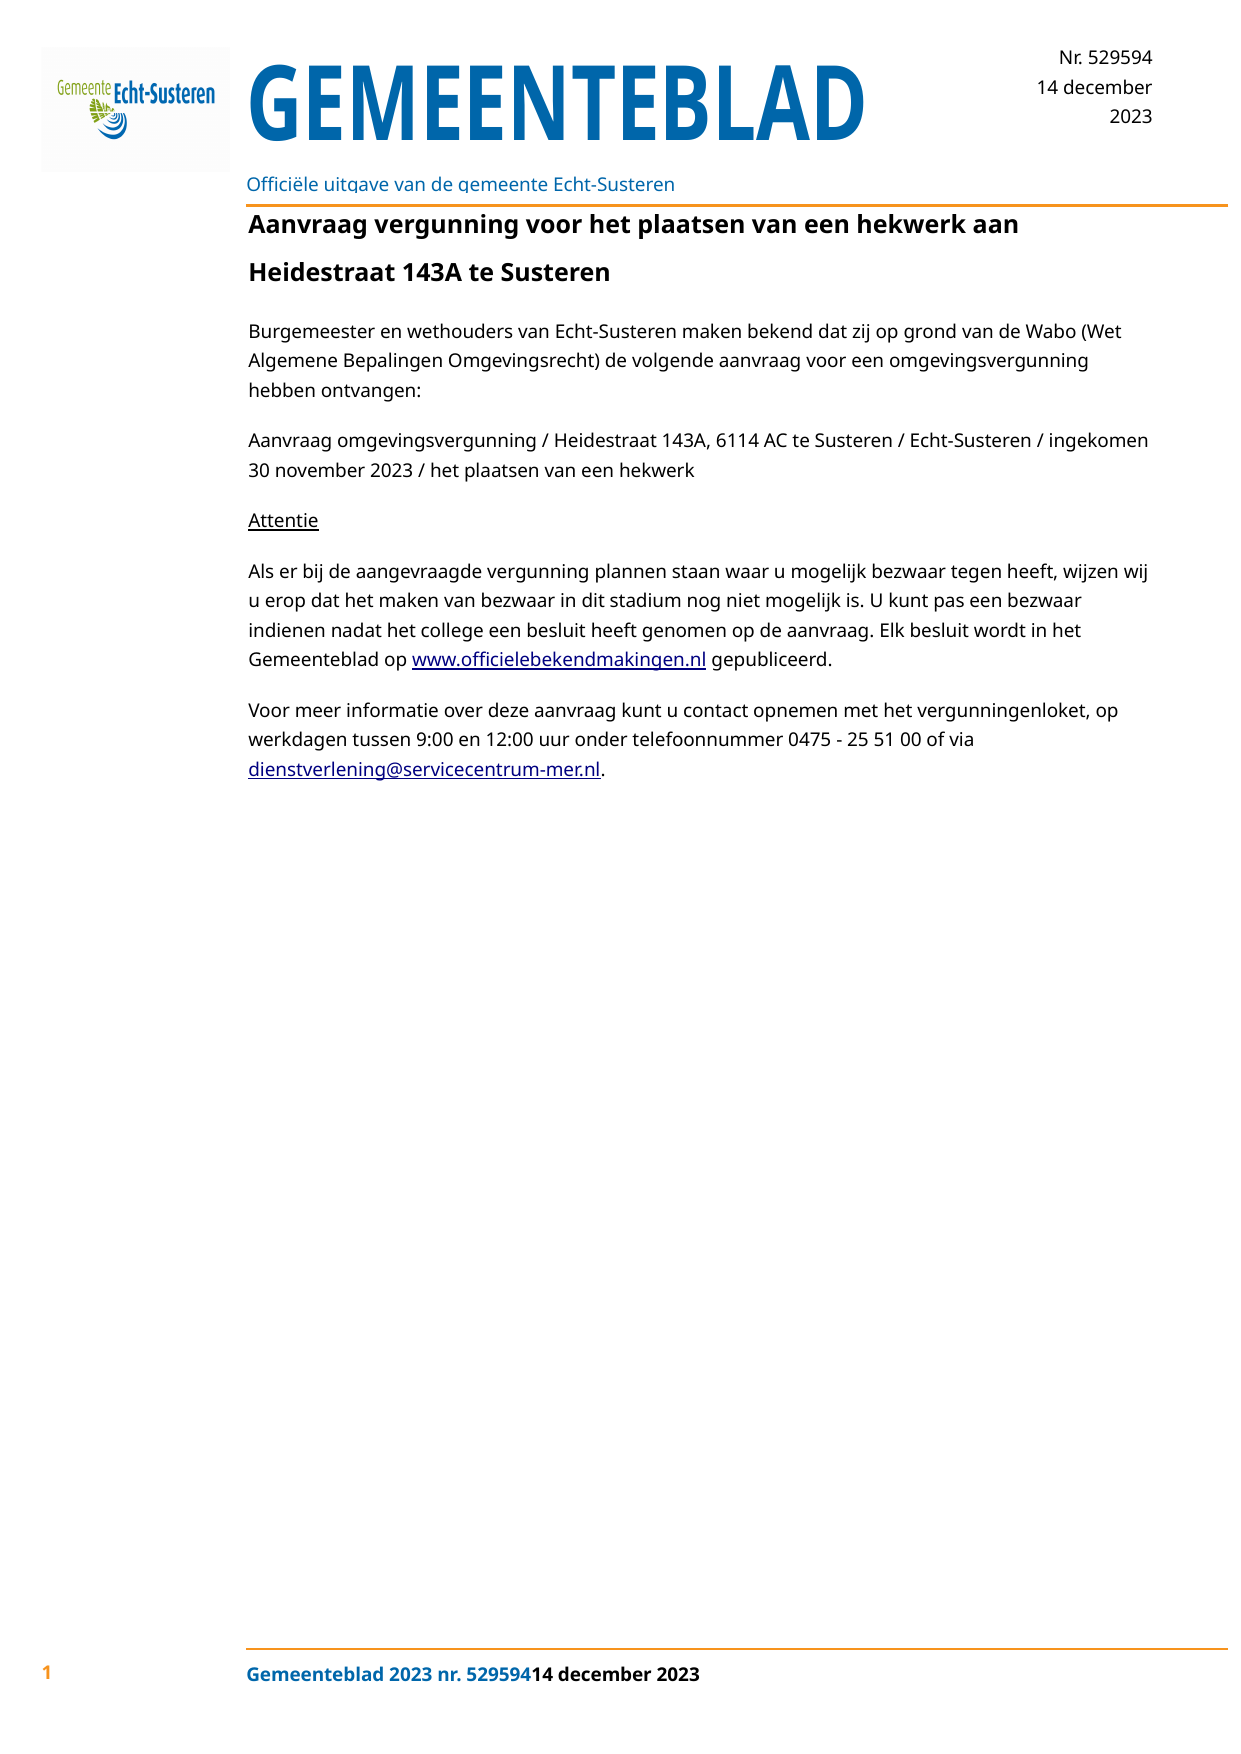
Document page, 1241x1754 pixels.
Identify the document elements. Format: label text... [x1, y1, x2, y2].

text Voor meer informatie over deze aanvraag kunt u contact opnemen met het vergunningenloket, op werkdagen tussen 9:00 en 12:00 uur onder telefoonnummer 0475 - 25 51 00 of via dienstverlening@servicecentrum-mer.nl. [248, 697, 1152, 782]
text Als er bij de aangevraagde vergunning plannen staan waar u mogelijk bezwaar tegen heeft, wijzen wij u erop dat het maken van bezwaar in dit stadium nog niet mogelijk is. U kunt pas een bezwaar indienen nadat het college een besluit heeft genomen op de aanvraag. Elk besluit wordt in het Gemeenteblad op www.officielebekendmakingen.nl gepubliceerd. [248, 558, 1152, 672]
text Burgemeester en wethouders van Echt-Susteren maken bekend dat zij op grond van de Wabo (Wet Algemene Bepalingen Omgevingsrecht) de volgende aanvraag voor een omgevingsvergunning hebben ontvangen: [248, 318, 1152, 403]
picture [41, 47, 231, 172]
text Aanvraag vergunning voor het plaatsen van een hekwerk aan Heidestraat 143A te Susteren [248, 207, 1152, 288]
text Aanvraag omgevingsvergunning / Heidestraat 143A, 6114 AC te Susteren / Echt-Susteren / ingekomen 30 november 2023 / het plaatsen van een hekwerk [248, 427, 1152, 483]
text Attentie [248, 507, 1152, 533]
